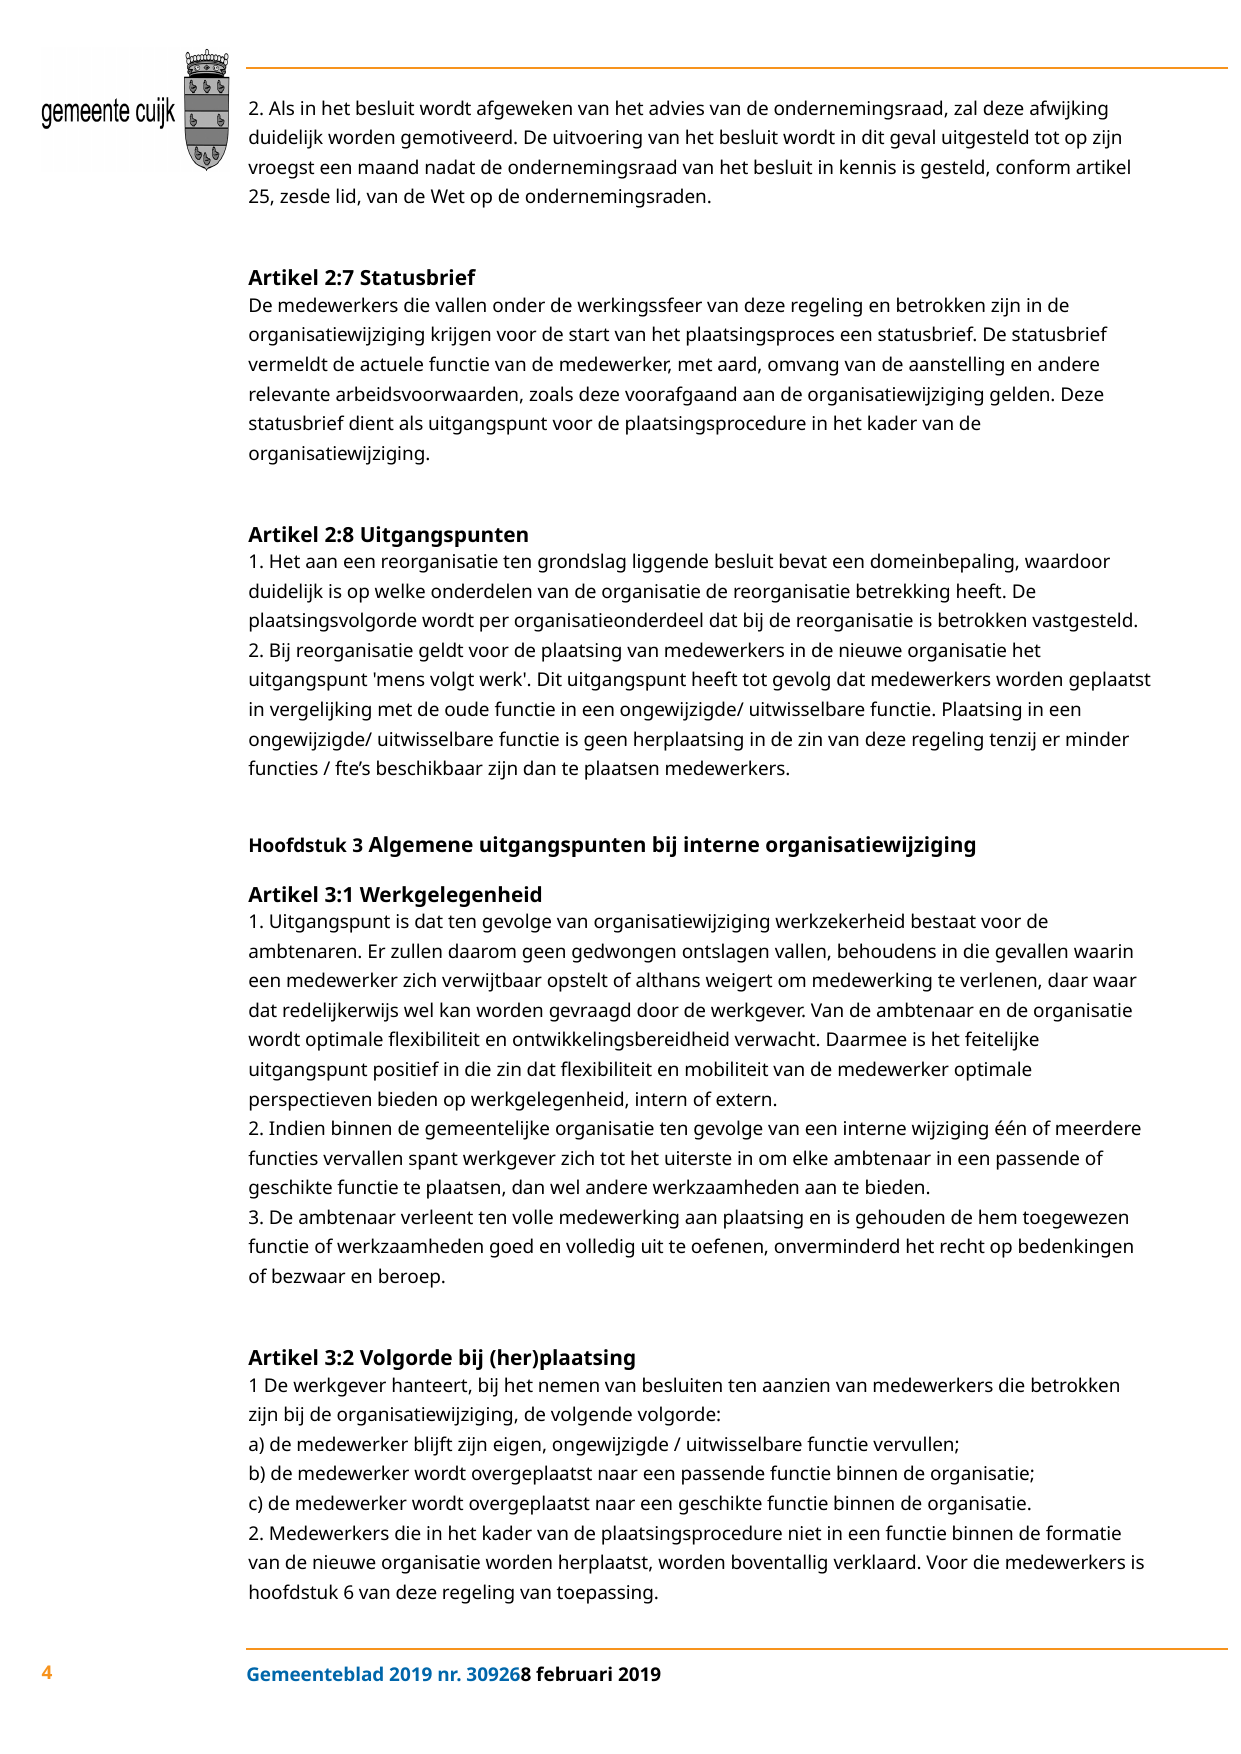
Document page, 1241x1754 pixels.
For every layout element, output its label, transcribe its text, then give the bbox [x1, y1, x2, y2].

text Hoofdstuk 3 Algemene uitgangspunten bij interne organisatiewijziging [248, 831, 1152, 859]
text b) de medewerker wordt overgeplaatst naar een passende functie binnen de organisatie; [248, 1461, 1152, 1486]
text 2. Indien binnen de gemeentelijke organisatie ten gevolge van een interne wijziging één of meerdere functies vervallen spant werkgever zich tot het uiterste in om elke ambtenaar in een passende of geschikte functie te plaatsen, dan wel andere werkzaamheden aan te bieden. [248, 1115, 1152, 1200]
text Artikel 3:2 Volgorde bij (her)plaatsing [248, 1343, 1152, 1372]
text 2. Bij reorganisatie geldt voor de plaatsing van medewerkers in de nieuwe organisatie het uitgangspunt 'mens volgt werk'. Dit uitgangspunt heeft tot gevolg dat medewerkers worden geplaatst in vergelijking met de oude functie in een ongewijzigde/ uitwisselbare functie. Plaatsing in een ongewijzigde/ uitwisselbare functie is geen herplaatsing in de zin van deze regeling tenzij er minder functies / fte’s beschikbaar zijn dan te plaatsen medewerkers. [248, 637, 1152, 781]
text 2. Als in het besluit wordt afgeweken van het advies van de ondernemingsraad, zal deze afwijking duidelijk worden gemotiveerd. De uitvoering van het besluit wordt in dit geval uitgesteld tot op zijn vroegst een maand nadat de ondernemingsraad van het besluit in kennis is gesteld, conform artikel 25, zesde lid, van de Wet op de ondernemingsraden. [248, 95, 1152, 209]
text c) de medewerker wordt overgeplaatst naar een geschikte functie binnen de organisatie. [248, 1490, 1152, 1516]
text De medewerkers die vallen onder de werkingssfeer van deze regeling en betrokken zijn in de organisatiewijziging krijgen voor de start van het plaatsingsproces een statusbrief. De statusbrief vermeldt de actuele functie van de medewerker, met aard, omvang van de aanstelling en andere relevante arbeidsvoorwaarden, zoals deze voorafgaand aan de organisatiewijziging gelden. Deze statusbrief dient als uitgangspunt voor de plaatsingsprocedure in het kader van de organisatiewijziging. [248, 292, 1152, 466]
text 1. Uitgangspunt is dat ten gevolge van organisatiewijziging werkzekerheid bestaat voor de ambtenaren. Er zullen daarom geen gedwongen ontslagen vallen, behoudens in die gevallen waarin een medewerker zich verwijtbaar opstelt of althans weigert om medewerking te verlenen, daar waar dat redelijkerwijs wel kan worden gevraagd door de werkgever. Van de ambtenaar en de organisatie wordt optimale flexibiliteit en ontwikkelingsbereidheid verwacht. Daarmee is het feitelijke uitgangspunt positief in die zin dat flexibiliteit en mobiliteit van de medewerker optimale perspectieven bieden op werkgelegenheid, intern of extern. [248, 908, 1152, 1112]
text Artikel 2:8 Uitgangspunten [248, 520, 1152, 548]
picture [41, 47, 231, 172]
text 1. Het aan een reorganisatie ten grondslag liggende besluit bevat een domeinbepaling, waardoor duidelijk is op welke onderdelen van de organisatie de reorganisatie betrekking heeft. De plaatsingsvolgorde wordt per organisatieonderdeel dat bij de reorganisatie is betrokken vastgesteld. [248, 548, 1152, 633]
text 3. De ambtenaar verleent ten volle medewerking aan plaatsing en is gehouden de hem toegewezen functie of werkzaamheden goed en volledig uit te oefenen, onverminderd het recht op bedenkingen of bezwaar en beroep. [248, 1204, 1152, 1289]
text a) de medewerker blijft zijn eigen, ongewijzigde / uitwisselbare functie vervullen; [248, 1431, 1152, 1457]
text Artikel 2:7 Statusbrief [248, 263, 1152, 292]
text 2. Medewerkers die in het kader van de plaatsingsprocedure niet in een functie binnen de formatie van de nieuwe organisatie worden herplaatst, worden boventallig verklaard. Voor die medewerkers is hoofdstuk 6 van deze regeling van toepassing. [248, 1520, 1152, 1604]
text Artikel 3:1 Werkgelegenheid [248, 880, 1152, 908]
text 1 De werkgever hanteert, bij het nemen van besluiten ten aanzien van medewerkers die betrokken zijn bij de organisatiewijziging, de volgende volgorde: [248, 1372, 1152, 1427]
